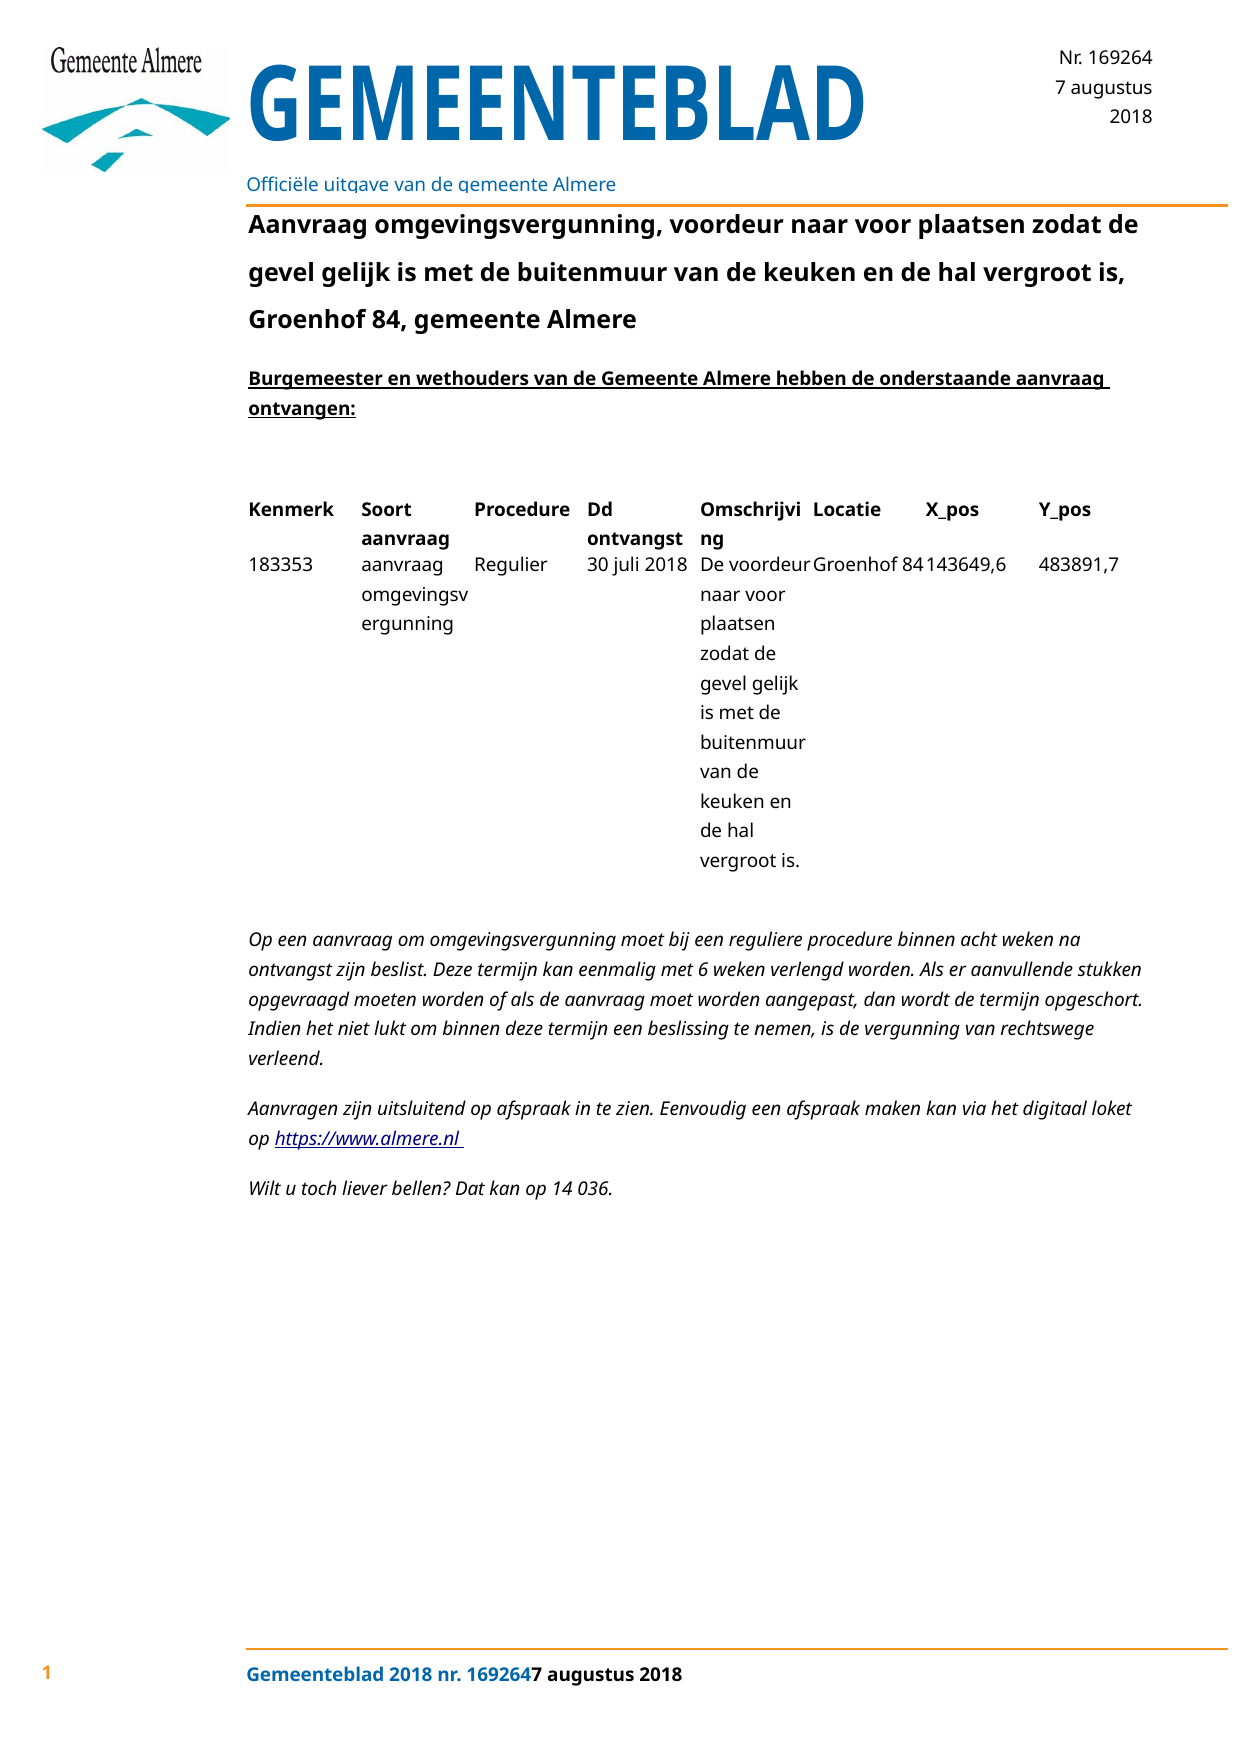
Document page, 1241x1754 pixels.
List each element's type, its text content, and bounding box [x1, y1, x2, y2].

table_cell 183353 [248, 551, 361, 873]
table_cell De voordeur naar voor plaatsen zodat de gevel gelijk is met de buitenmuur van de keuken en de hal vergroot is. [700, 551, 813, 873]
table_header Locatie [813, 496, 926, 551]
text Op een aanvraag om omgevingsvergunning moet bij een reguliere procedure binnen acht weken na ontvangst zijn beslist. Deze termijn kan eenmalig met 6 weken verlengd worden. Als er aanvullende stukken opgevraagd moeten worden of als de aanvraag moet worden aangepast, dan wordt de termijn opgeschort. Indien het niet lukt om binnen deze termijn een beslissing te nemen, is de vergunning van rechtswege verleend. [248, 927, 1152, 1071]
picture [41, 47, 231, 172]
table_cell Regulier [474, 551, 587, 873]
table_header Dd ontvangst [587, 496, 700, 551]
table_cell aanvraag omgevingsvergunning [361, 551, 474, 873]
table_header Soort aanvraag [361, 496, 474, 551]
text Wilt u toch liever bellen? Dat kan op 14 036. [248, 1175, 1152, 1201]
table_cell 483891,7 [1039, 551, 1152, 873]
table_header Y_pos [1039, 496, 1152, 551]
text Aanvragen zijn uitsluitend op afspraak in te zien. Eenvoudig een afspraak maken kan via het digitaal loket op https://www.almere.nl [248, 1095, 1152, 1151]
table_header Procedure [474, 496, 587, 551]
table_cell Groenhof 84 [813, 551, 926, 873]
table_header Kenmerk [248, 496, 361, 551]
text Burgemeester en wethouders van de Gemeente Almere hebben de onderstaande aanvraag ontvangen: [248, 366, 1152, 421]
text Aanvraag omgevingsvergunning, voordeur naar voor plaatsen zodat de gevel gelijk is met de buitenmuur van de keuken en de hal vergroot is, Groenhof 84, gemeente Almere [248, 207, 1152, 336]
table_cell 30 juli 2018 [587, 551, 700, 873]
table_header Omschrijving [700, 496, 813, 551]
table_cell 143649,6 [926, 551, 1038, 873]
table_header X_pos [926, 496, 1038, 551]
